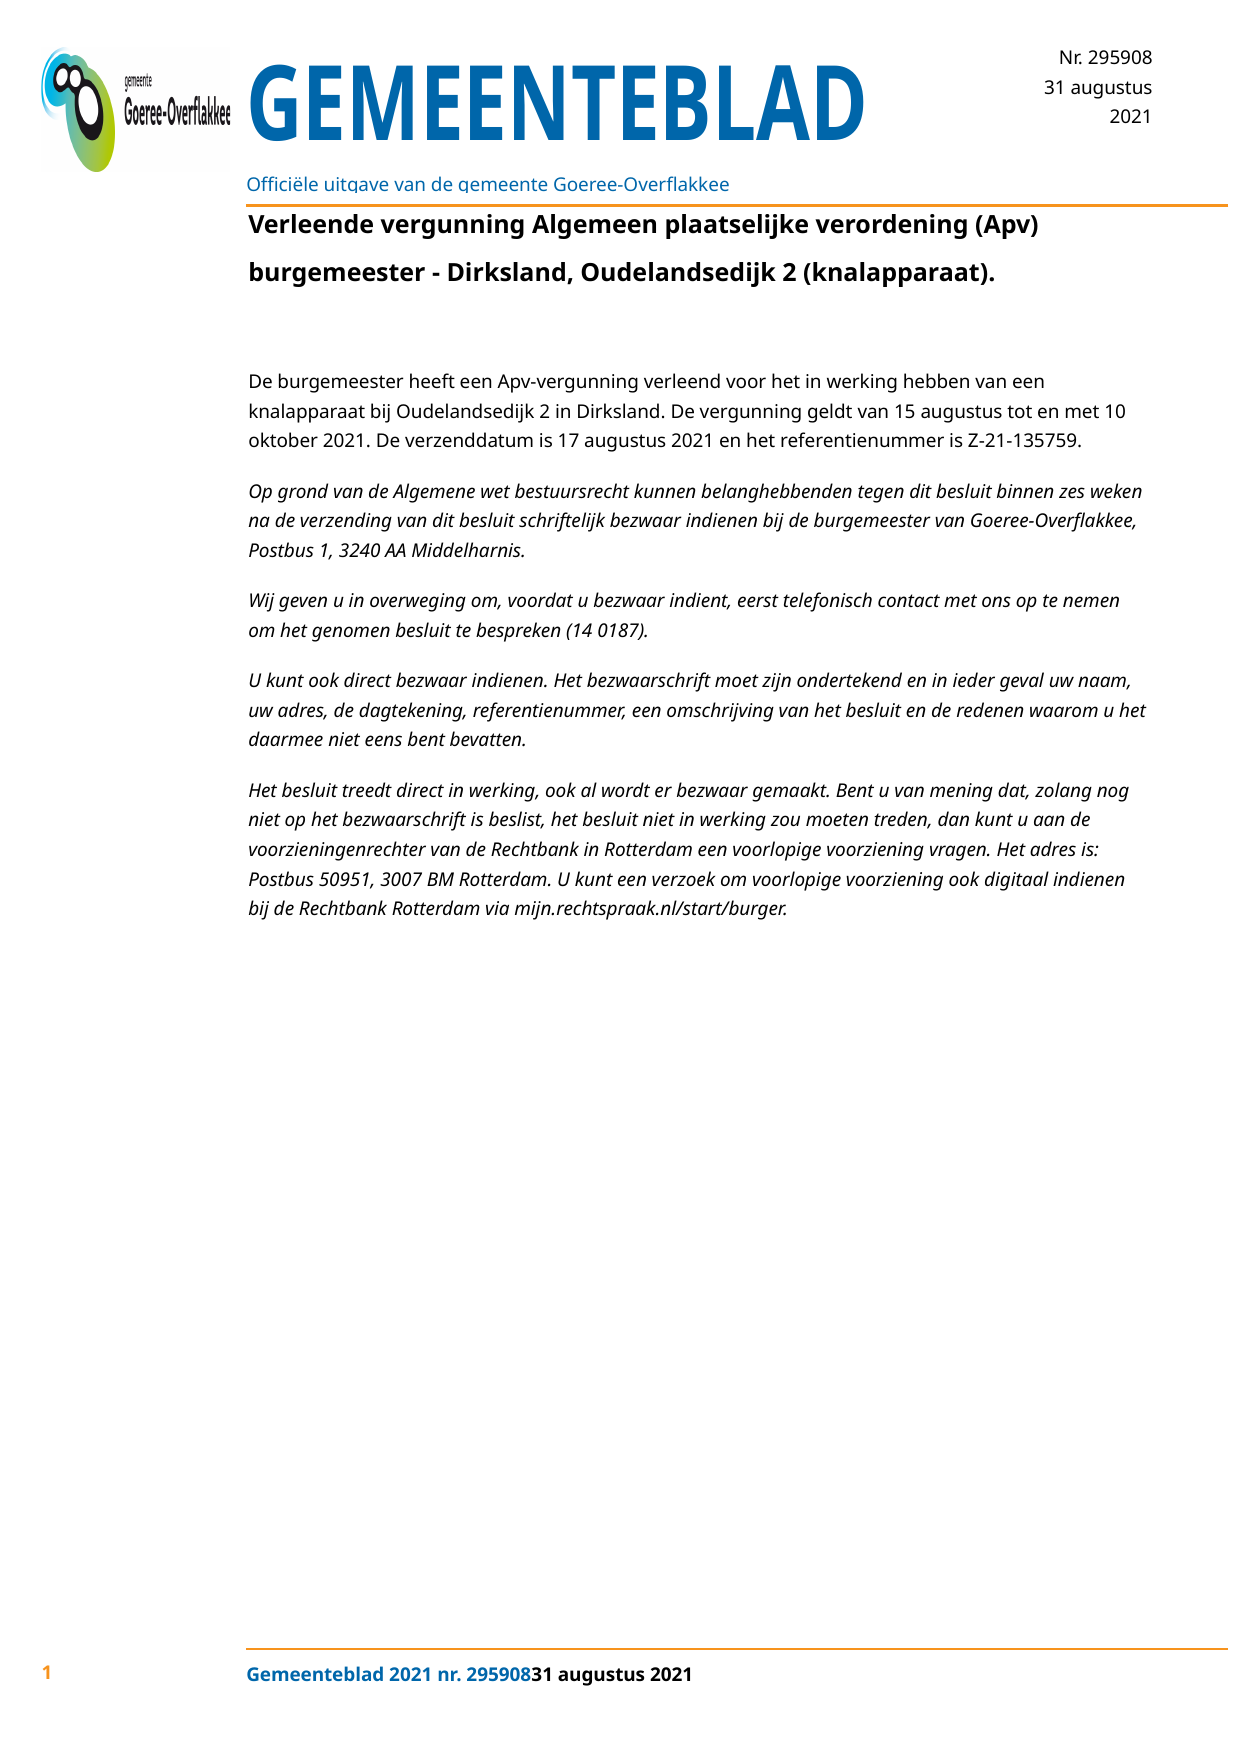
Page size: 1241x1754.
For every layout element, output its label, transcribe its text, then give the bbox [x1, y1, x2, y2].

text Wij geven u in overweging om, voordat u bezwaar indient, eerst telefonisch contact met ons op te nemen om het genomen besluit te bespreken (14 0187). [248, 587, 1152, 643]
text U kunt ook direct bezwaar indienen. Het bezwaarschrift moet zijn ondertekend en in ieder geval uw naam, uw adres, de dagtekening, referentienummer, een omschrijving van het besluit en de redenen waarom u het daarmee niet eens bent bevatten. [248, 667, 1152, 752]
picture [41, 47, 231, 172]
text Op grond van de Algemene wet bestuursrecht kunnen belanghebbenden tegen dit besluit binnen zes weken na de verzending van dit besluit schriftelijk bezwaar indienen bij de burgemeester van Goeree-Overflakkee, Postbus 1, 3240 AA Middelharnis. [248, 478, 1152, 563]
text Het besluit treedt direct in werking, ook al wordt er bezwaar gemaakt. Bent u van mening dat, zolang nog niet op het bezwaarschrift is beslist, het besluit niet in werking zou moeten treden, dan kunt u aan de voorzieningenrechter van de Rechtbank in Rotterdam een voorlopige voorziening vragen. Het adres is: Postbus 50951, 3007 BM Rotterdam. U kunt een verzoek om voorlopige voorziening ook digitaal indienen bij de Rechtbank Rotterdam via mijn.rechtspraak.nl/start/burger. [248, 777, 1152, 921]
text De burgemeester heeft een Apv-vergunning verleend voor het in werking hebben van een knalapparaat bij Oudelandsedijk 2 in Dirksland. De vergunning geldt van 15 augustus tot en met 10 oktober 2021. De verzenddatum is 17 augustus 2021 en het referentienummer is Z-21-135759. [248, 368, 1152, 453]
text Verleende vergunning Algemeen plaatselijke verordening (Apv) burgemeester - Dirksland, Oudelandsedijk 2 (knalapparaat). [248, 207, 1152, 288]
